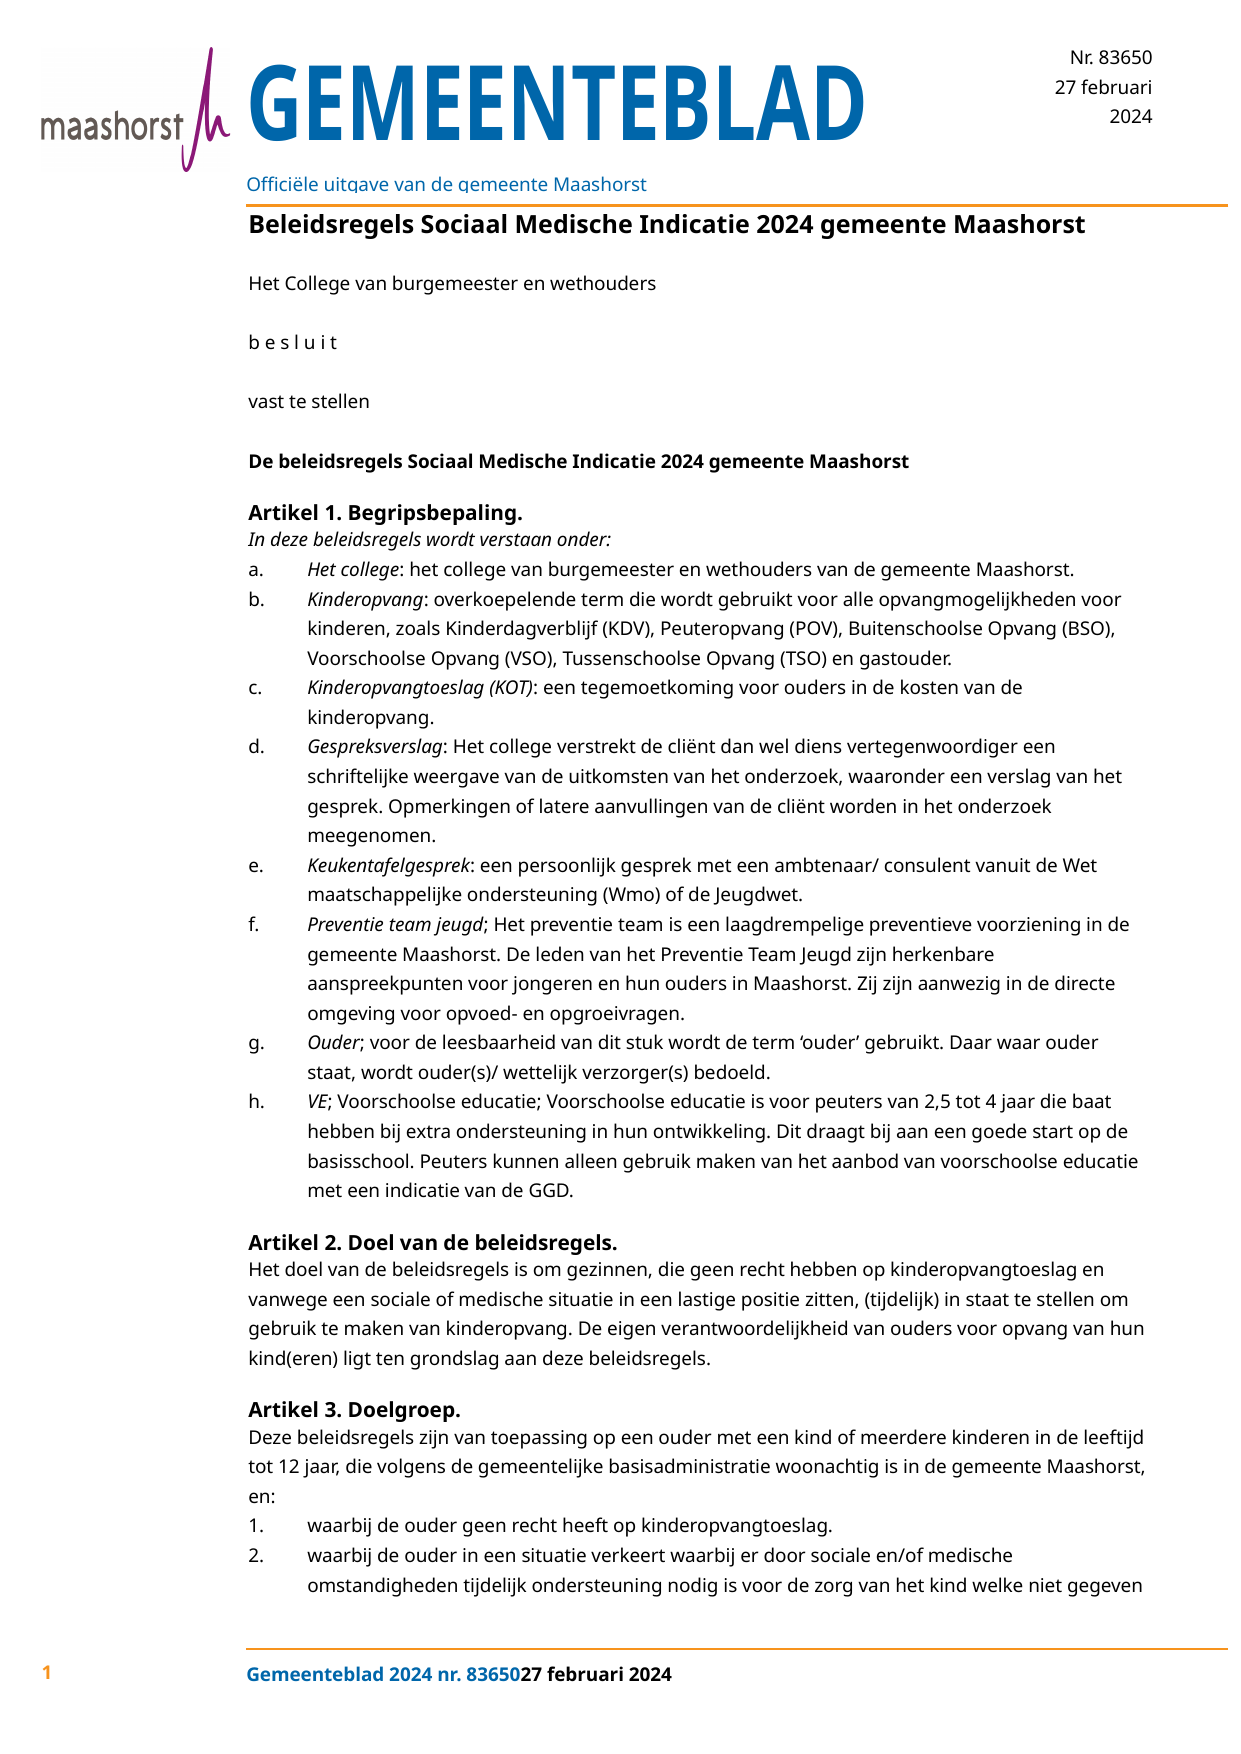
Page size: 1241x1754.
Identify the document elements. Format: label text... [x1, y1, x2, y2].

text Artikel 2. Doel van de beleidsregels. [248, 1228, 1152, 1256]
text De beleidsregels Sociaal Medische Indicatie 2024 gemeente Maashorst [248, 448, 1152, 473]
text In deze beleidsregels wordt verstaan onder: [248, 527, 1152, 552]
text Deze beleidsregels zijn van toepassing op een ouder met een kind of meerdere kinderen in de leeftijd tot 12 jaar, die volgens de gemeentelijke basisadministratie woonachtig is in de gemeente Maashorst, en: [248, 1424, 1152, 1509]
text vast te stellen [248, 389, 1152, 414]
text Beleidsregels Sociaal Medische Indicatie 2024 gemeente Maashorst [248, 207, 1152, 241]
list waarbij de ouder in een situatie verkeert waarbij er door sociale en/of medische omstandigheden tijdelijk ondersteuning nodig is voor de zorg van het kind welke niet gegeven [248, 1542, 1152, 1598]
list Het college: het college van burgemeester en wethouders van de gemeente Maashorst. [248, 556, 1152, 582]
text Artikel 3. Doelgroep. [248, 1396, 1152, 1424]
list Preventie team jeugd; Het preventie team is een laagdrempelige preventieve voorziening in de gemeente Maashorst. De leden van het Preventie Team Jeugd zijn herkenbare aanspreekpunten voor jongeren en hun ouders in Maashorst. Zij zijn aanwezig in de directe omgeving voor opvoed- en opgroeivragen. [248, 911, 1152, 1026]
list Kinderopvang: overkoepelende term die wordt gebruikt voor alle opvangmogelijkheden voor kinderen, zoals Kinderdagverblijf (KDV), Peuteropvang (POV), Buitenschoolse Opvang (BSO), Voorschoolse Opvang (VSO), Tussenschoolse Opvang (TSO) en gastouder. [248, 586, 1152, 671]
list Kinderopvangtoeslag (KOT): een tegemoetkoming voor ouders in de kosten van de kinderopvang. [248, 674, 1152, 730]
text b e s l u i t [248, 329, 1152, 355]
list VE; Voorschoolse educatie; Voorschoolse educatie is voor peuters van 2,5 tot 4 jaar die baat hebben bij extra ondersteuning in hun ontwikkeling. Dit draagt bij aan een goede start op de basisschool. Peuters kunnen alleen gebruik maken van het aanbod van voorschoolse educatie met een indicatie van de GGD. [248, 1089, 1152, 1203]
list Keukentafelgesprek: een persoonlijk gesprek met een ambtenaar/ consulent vanuit de Wet maatschappelijke ondersteuning (Wmo) of de Jeugdwet. [248, 852, 1152, 907]
text Artikel 1. Begripsbepaling. [248, 498, 1152, 527]
text Het doel van de beleidsregels is om gezinnen, die geen recht hebben op kinderopvangtoeslag en vanwege een sociale of medische situatie in een lastige positie zitten, (tijdelijk) in staat te stellen om gebruik te maken van kinderopvang. De eigen verantwoordelijkheid van ouders voor opvang van hun kind(eren) ligt ten grondslag aan deze beleidsregels. [248, 1256, 1152, 1371]
list Ouder; voor de leesbaarheid van dit stuk wordt de term ‘ouder’ gebruikt. Daar waar ouder staat, wordt ouder(s)/ wettelijk verzorger(s) bedoeld. [248, 1029, 1152, 1085]
list waarbij de ouder geen recht heeft op kinderopvangtoeslag. [248, 1513, 1152, 1538]
list Gespreksverslag: Het college verstrekt de cliënt dan wel diens vertegenwoordiger een schriftelijke weergave van de uitkomsten van het onderzoek, waaronder een verslag van het gesprek. Opmerkingen of latere aanvullingen van de cliënt worden in het onderzoek meegenomen. [248, 734, 1152, 848]
text Het College van burgemeester en wethouders [248, 270, 1152, 296]
picture [41, 47, 231, 172]
